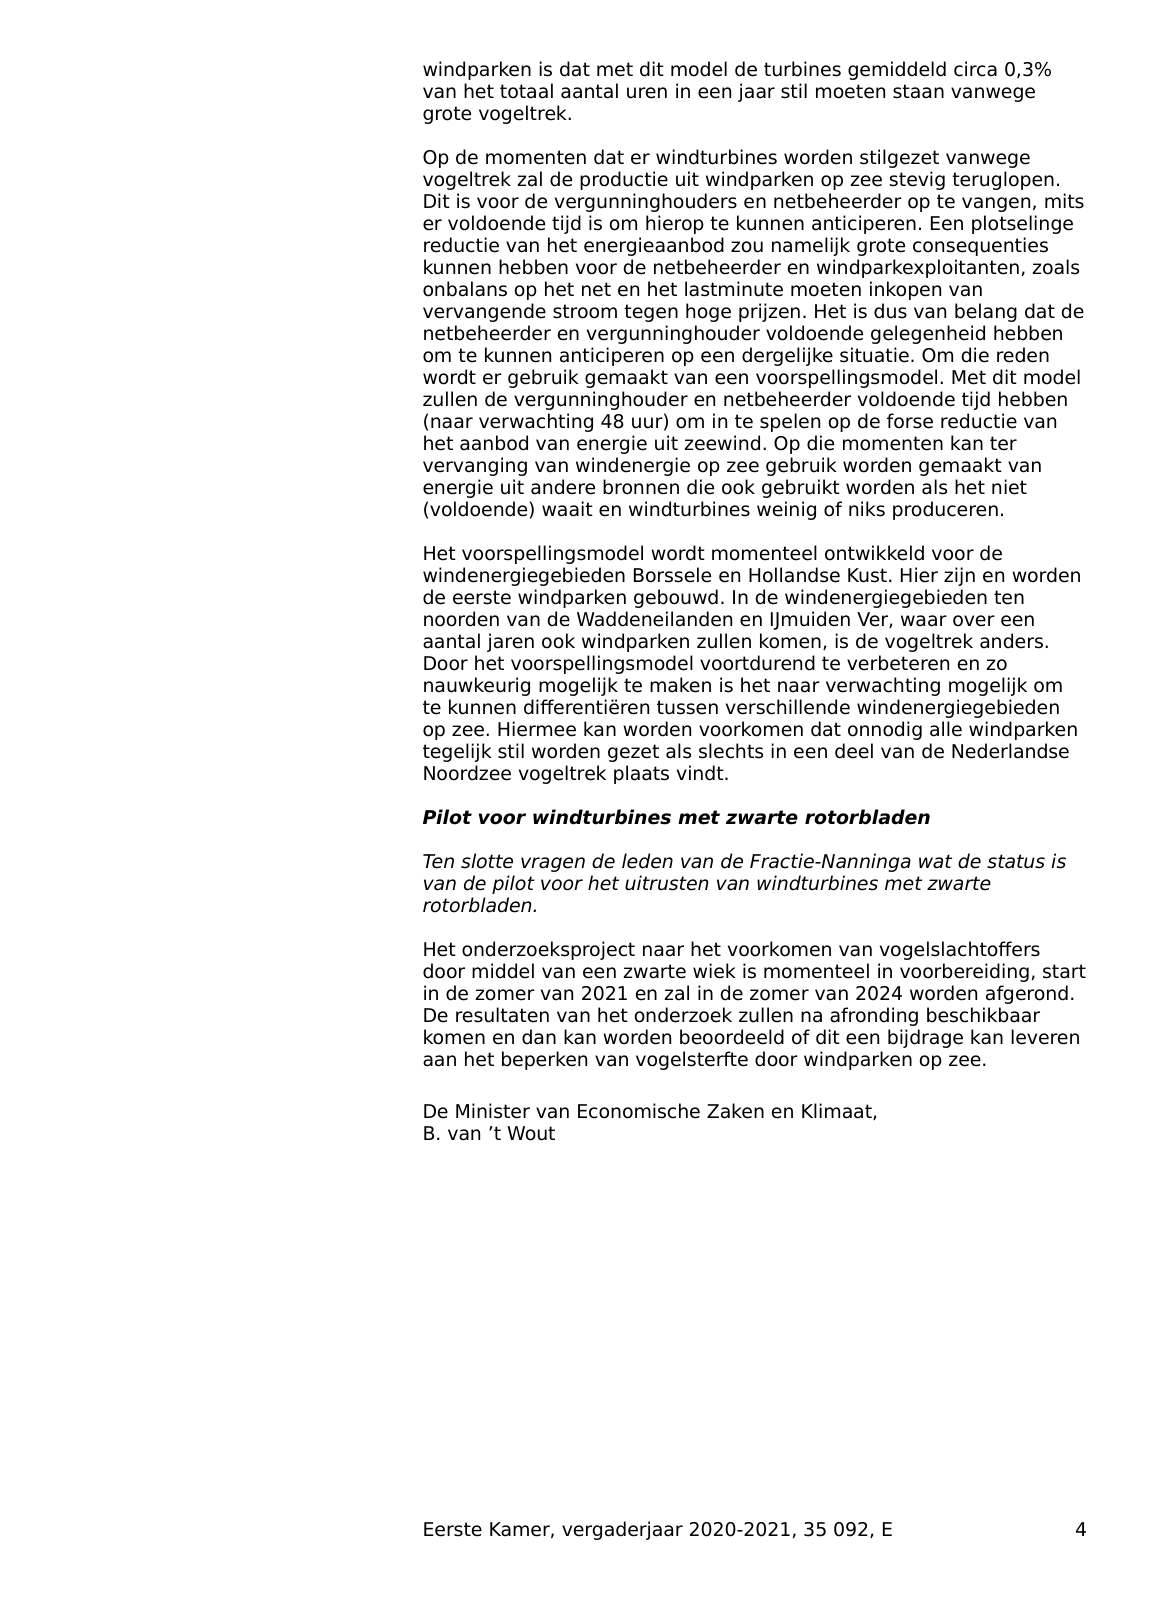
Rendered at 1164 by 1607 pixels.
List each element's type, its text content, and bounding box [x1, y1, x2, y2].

text Op de momenten dat er windturbines worden stilgezet vanwege vogeltrek zal de productie uit windparken op zee stevig teruglopen. Dit is voor de vergunninghouders en netbeheerder op te vangen, mits er voldoende tijd is om hierop te kunnen anticiperen. Een plotselinge reductie van het energieaanbod zou namelijk grote consequenties kunnen hebben voor de netbeheerder en windparkexploitanten, zoals onbalans op het net en het lastminute moeten inkopen van vervangende stroom tegen hoge prijzen. Het is dus van belang dat de netbeheerder en vergunninghouder voldoende gelegenheid hebben om te kunnen anticiperen op een dergelijke situatie. Om die reden wordt er gebruik gemaakt van een voorspellingsmodel. Met dit model zullen de vergunninghouder en netbeheerder voldoende tijd hebben (naar verwachting 48 uur) om in te spelen op de forse reductie van het aanbod van energie uit zeewind. Op die momenten kan ter vervanging van windenergie op zee gebruik worden gemaakt van energie uit andere bronnen die ook gebruikt worden als het niet (voldoende) waait en windturbines weinig of niks produceren. [422, 147, 1087, 521]
subtitle Pilot voor windturbines met zwarte rotorbladen [422, 807, 1087, 829]
text Het onderzoeksproject naar het voorkomen van vogelslachtoffers door middel van een zwarte wiek is momenteel in voorbereiding, start in de zomer van 2021 en zal in de zomer van 2024 worden afgerond. De resultaten van het onderzoek zullen na afronding beschikbaar komen en dan kan worden beoordeeld of dit een bijdrage kan leveren aan het beperken van vogelsterfte door windparken op zee. [422, 939, 1087, 1071]
text Ten slotte vragen de leden van de Fractie-Nanninga wat de status is van de pilot voor het uitrusten van windturbines met zwarte rotorbladen. [422, 851, 1087, 917]
text De Minister van Economische Zaken en Klimaat, B. van ’t Wout [422, 1101, 1087, 1145]
text windparken is dat met dit model de turbines gemiddeld circa 0,3% van het totaal aantal uren in een jaar stil moeten staan vanwege grote vogeltrek. [422, 59, 1087, 125]
text Het voorspellingsmodel wordt momenteel ontwikkeld voor de windenergiegebieden Borssele en Hollandse Kust. Hier zijn en worden de eerste windparken gebouwd. In de windenergiegebieden ten noorden van de Waddeneilanden en IJmuiden Ver, waar over een aantal jaren ook windparken zullen komen, is de vogeltrek anders. Door het voorspellingsmodel voortdurend te verbeteren en zo nauwkeurig mogelijk te maken is het naar verwachting mogelijk om te kunnen differentiëren tussen verschillende windenergiegebieden op zee. Hiermee kan worden voorkomen dat onnodig alle windparken tegelijk stil worden gezet als slechts in een deel van de Nederlandse Noordzee vogeltrek plaats vindt. [422, 543, 1087, 785]
